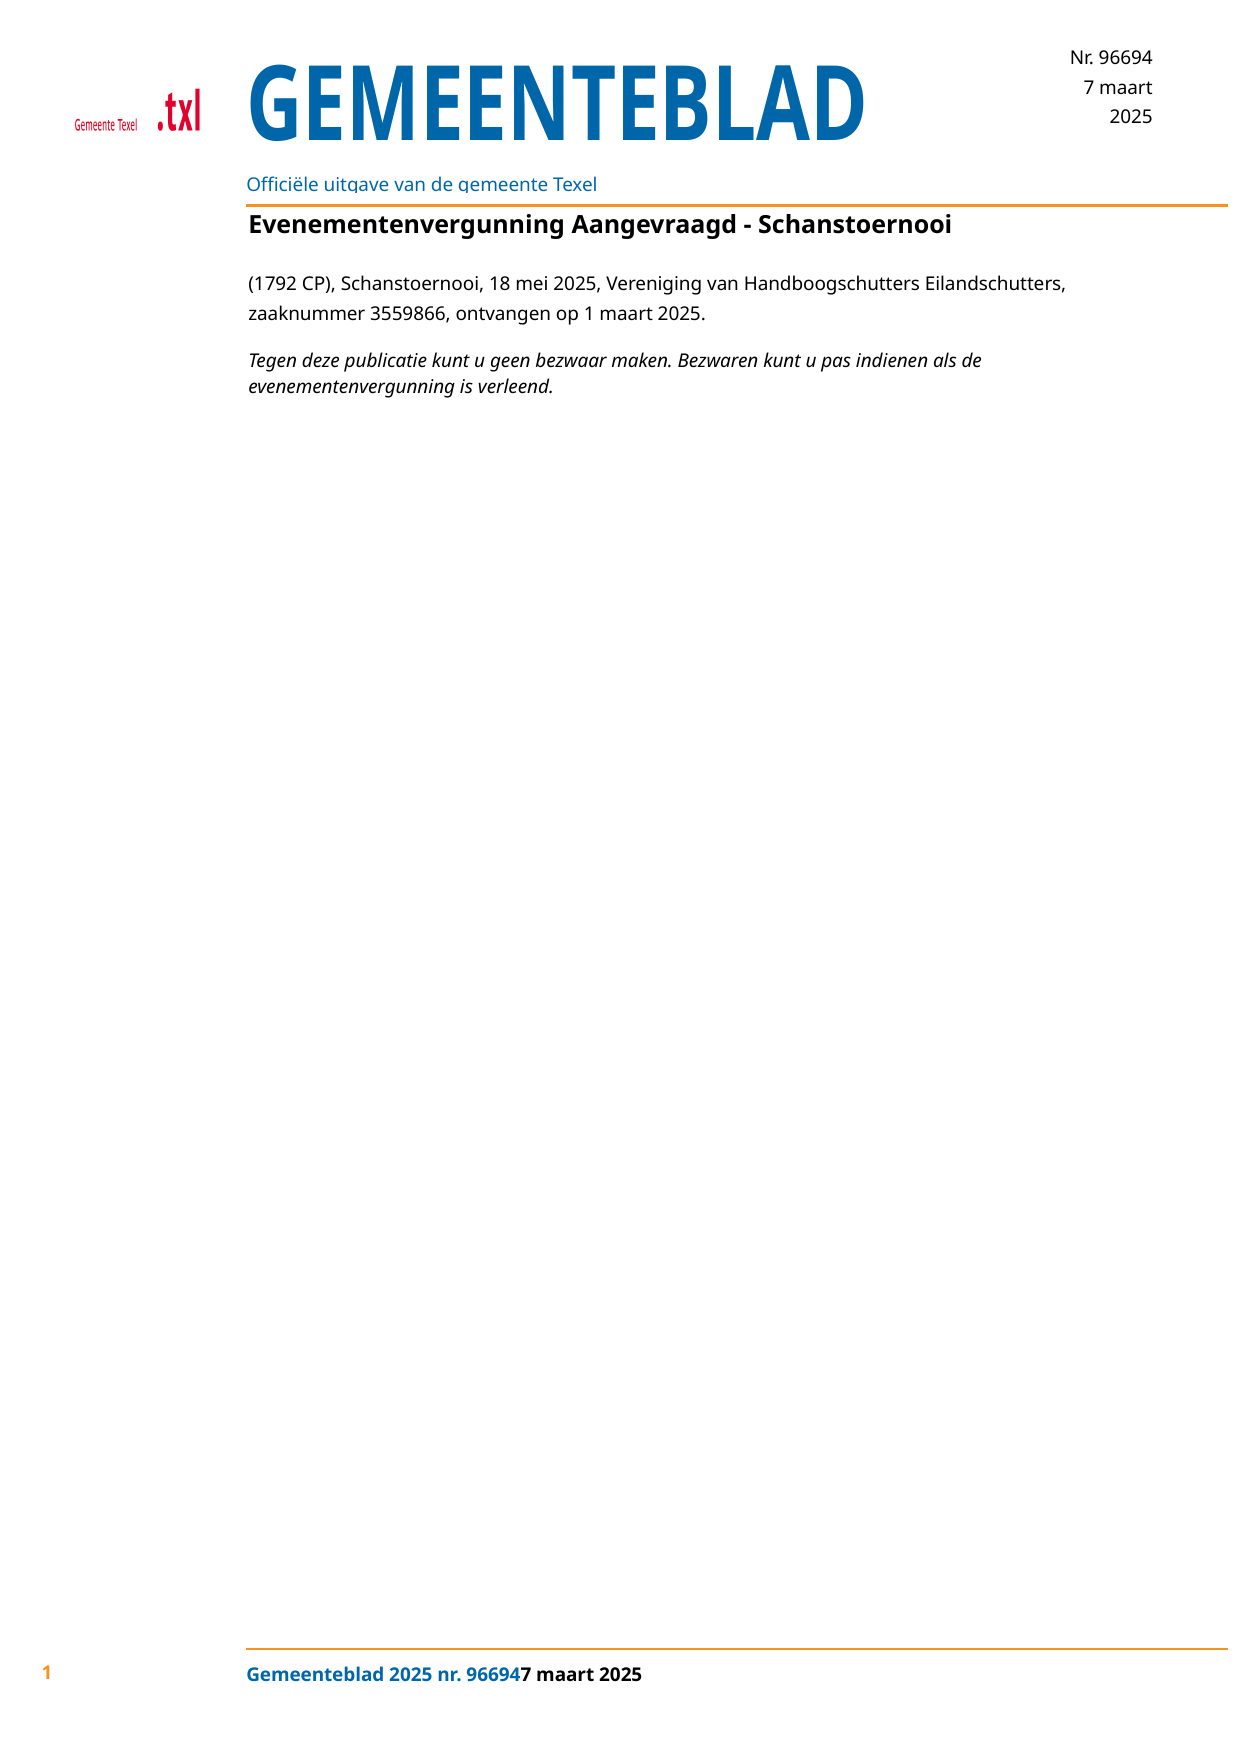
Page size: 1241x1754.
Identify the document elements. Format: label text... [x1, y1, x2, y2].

text (1792 CP), Schanstoernooi, 18 mei 2025, Vereniging van Handboogschutters Eilandschutters, zaaknummer 3559866, ontvangen op 1 maart 2025. [248, 270, 1152, 326]
picture [41, 47, 231, 172]
text Evenementenvergunning Aangevraagd - Schanstoernooi [248, 207, 1152, 241]
text Tegen deze publicatie kunt u geen bezwaar maken. Bezwaren kunt u pas indienen als de evenementenvergunning is verleend. [248, 348, 1152, 399]
